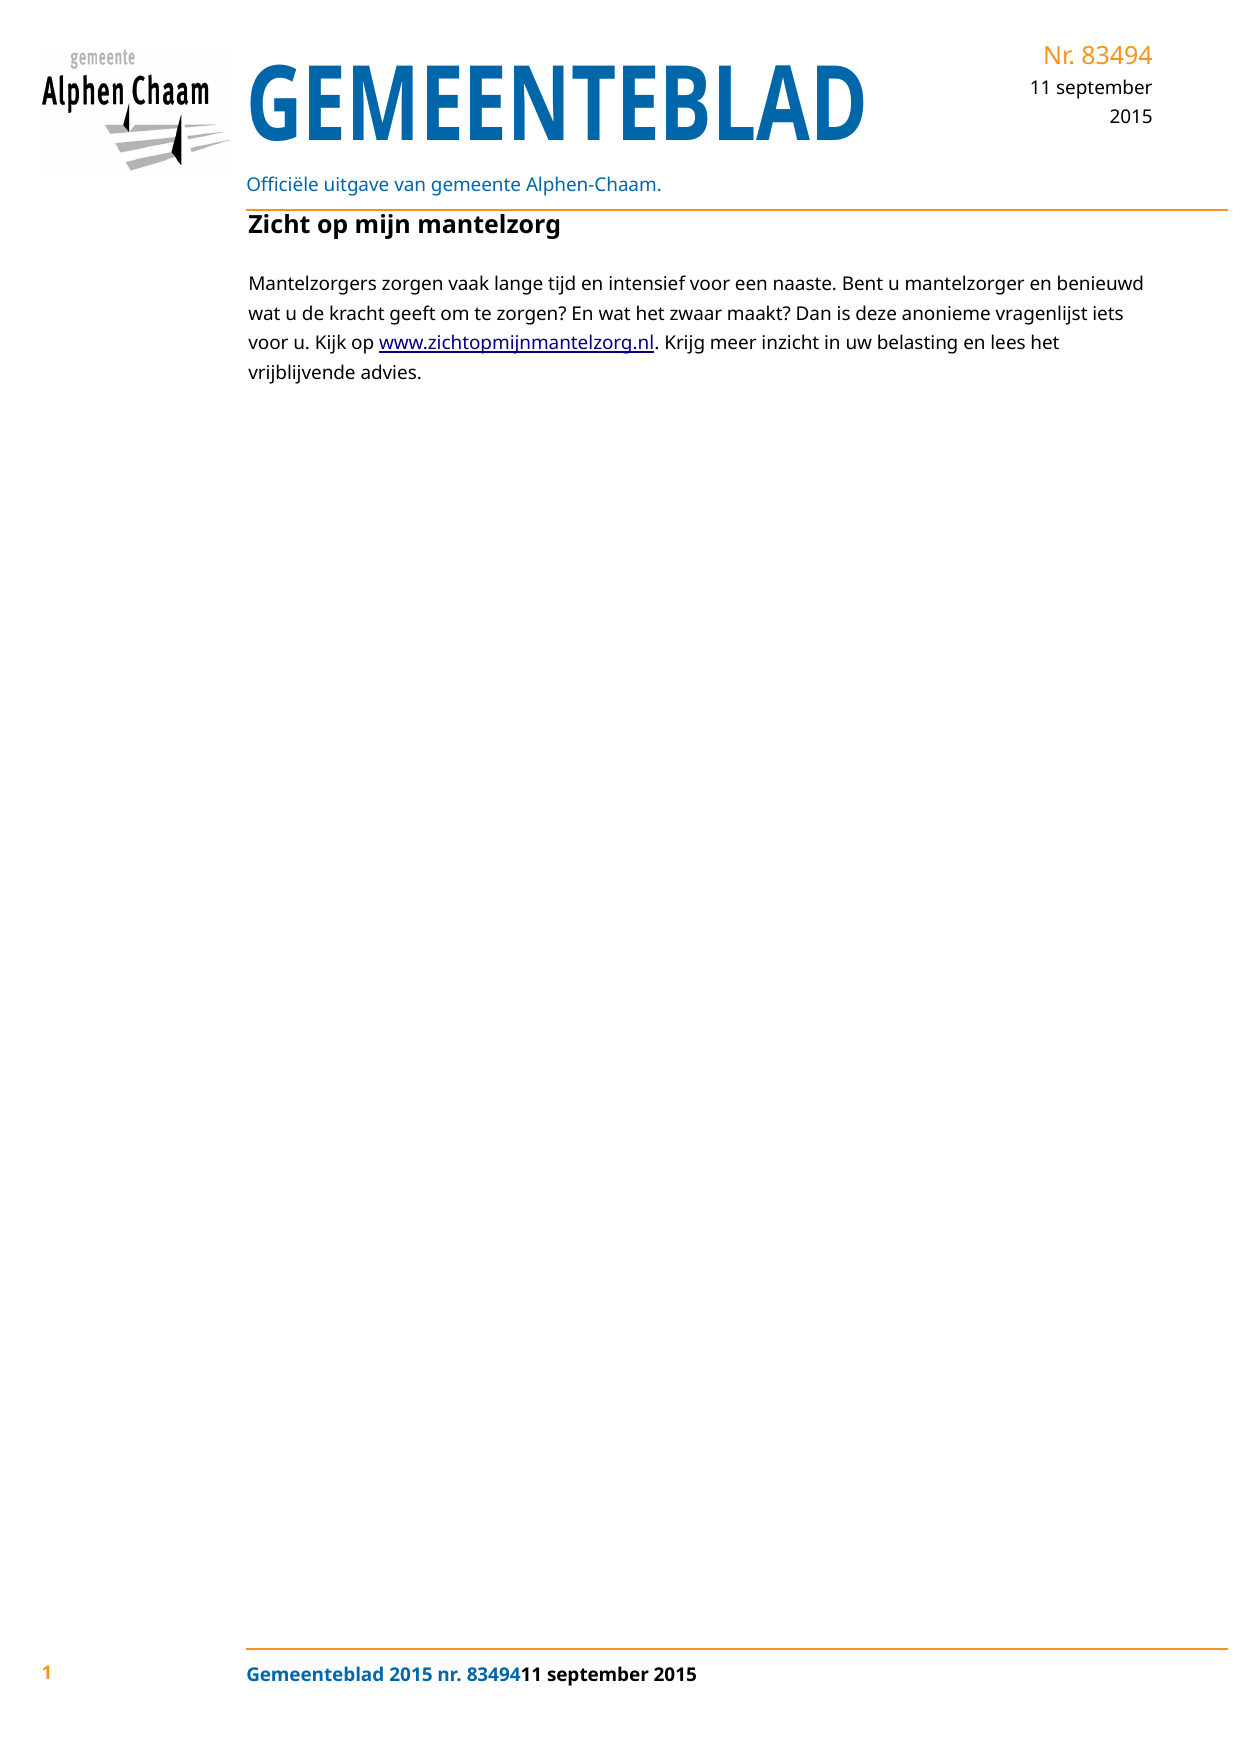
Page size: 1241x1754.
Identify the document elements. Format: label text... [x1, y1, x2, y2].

text Mantelzorgers zorgen vaak lange tijd en intensief voor een naaste. Bent u mantelzorger en benieuwd wat u de kracht geeft om te zorgen? En wat het zwaar maakt? Dan is deze anonieme vragenlijst iets voor u. Kijk op www.zichtopmijnmantelzorg.nl. Krijg meer inzicht in uw belasting en lees het vrijblijvende advies. [248, 270, 1152, 385]
picture [41, 47, 231, 172]
text Zicht op mijn mantelzorg [248, 211, 1152, 241]
